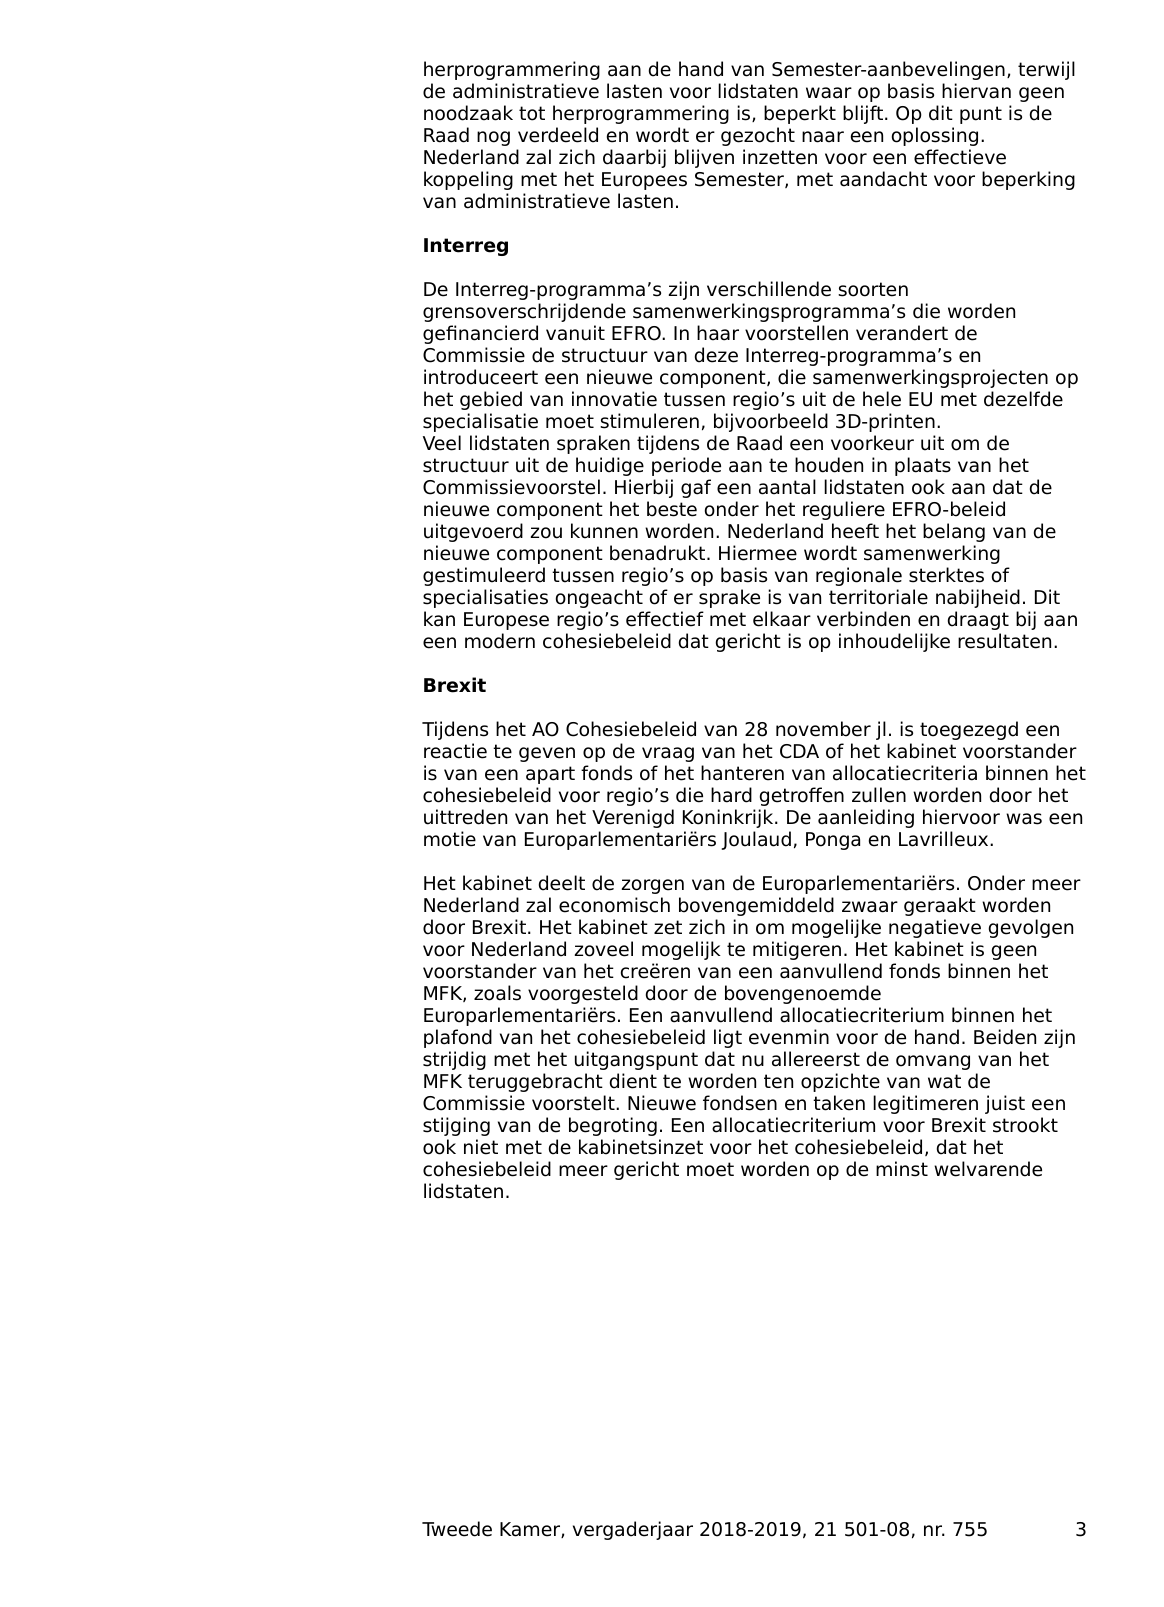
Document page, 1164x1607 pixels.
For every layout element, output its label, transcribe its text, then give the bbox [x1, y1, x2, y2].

subtitle Interreg [422, 235, 1087, 257]
text Tijdens het AO Cohesiebeleid van 28 november jl. is toegezegd een reactie te geven op de vraag van het CDA of het kabinet voorstander is van een apart fonds of het hanteren van allocatiecriteria binnen het cohesiebeleid voor regio’s die hard getroffen zullen worden door het uittreden van het Verenigd Koninkrijk. De aanleiding hiervoor was een motie van Europarlementariërs Joulaud, Ponga en Lavrilleux. [422, 719, 1087, 851]
text Het kabinet deelt de zorgen van de Europarlementariërs. Onder meer Nederland zal economisch bovengemiddeld zwaar geraakt worden door Brexit. Het kabinet zet zich in om mogelijke negatieve gevolgen voor Nederland zoveel mogelijk te mitigeren. Het kabinet is geen voorstander van het creëren van een aanvullend fonds binnen het MFK, zoals voorgesteld door de bovengenoemde Europarlementariërs. Een aanvullend allocatiecriterium binnen het plafond van het cohesiebeleid ligt evenmin voor de hand. Beiden zijn strijdig met het uitgangspunt dat nu allereerst de omvang van het MFK teruggebracht dient te worden ten opzichte van wat de Commissie voorstelt. Nieuwe fondsen en taken legitimeren juist een stijging van de begroting. Een allocatiecriterium voor Brexit strookt ook niet met de kabinetsinzet voor het cohesiebeleid, dat het cohesiebeleid meer gericht moet worden op de minst welvarende lidstaten. [422, 873, 1087, 1203]
text herprogrammering aan de hand van Semester-aanbevelingen, terwijl de administratieve lasten voor lidstaten waar op basis hiervan geen noodzaak tot herprogrammering is, beperkt blijft. Op dit punt is de Raad nog verdeeld en wordt er gezocht naar een oplossing. Nederland zal zich daarbij blijven inzetten voor een effectieve koppeling met het Europees Semester, met aandacht voor beperking van administratieve lasten. [422, 59, 1087, 213]
subtitle Brexit [422, 675, 1087, 697]
text De Interreg-programma’s zijn verschillende soorten grensoverschrijdende samenwerkingsprogramma’s die worden gefinancierd vanuit EFRO. In haar voorstellen verandert de Commissie de structuur van deze Interreg-programma’s en introduceert een nieuwe component, die samenwerkingsprojecten op het gebied van innovatie tussen regio’s uit de hele EU met dezelfde specialisatie moet stimuleren, bijvoorbeeld 3D-printen. [422, 279, 1087, 433]
text Veel lidstaten spraken tijdens de Raad een voorkeur uit om de structuur uit de huidige periode aan te houden in plaats van het Commissievoorstel. Hierbij gaf een aantal lidstaten ook aan dat de nieuwe component het beste onder het reguliere EFRO-beleid uitgevoerd zou kunnen worden. Nederland heeft het belang van de nieuwe component benadrukt. Hiermee wordt samenwerking gestimuleerd tussen regio’s op basis van regionale sterktes of specialisaties ongeacht of er sprake is van territoriale nabijheid. Dit kan Europese regio’s effectief met elkaar verbinden en draagt bij aan een modern cohesiebeleid dat gericht is op inhoudelijke resultaten. [422, 433, 1087, 653]
